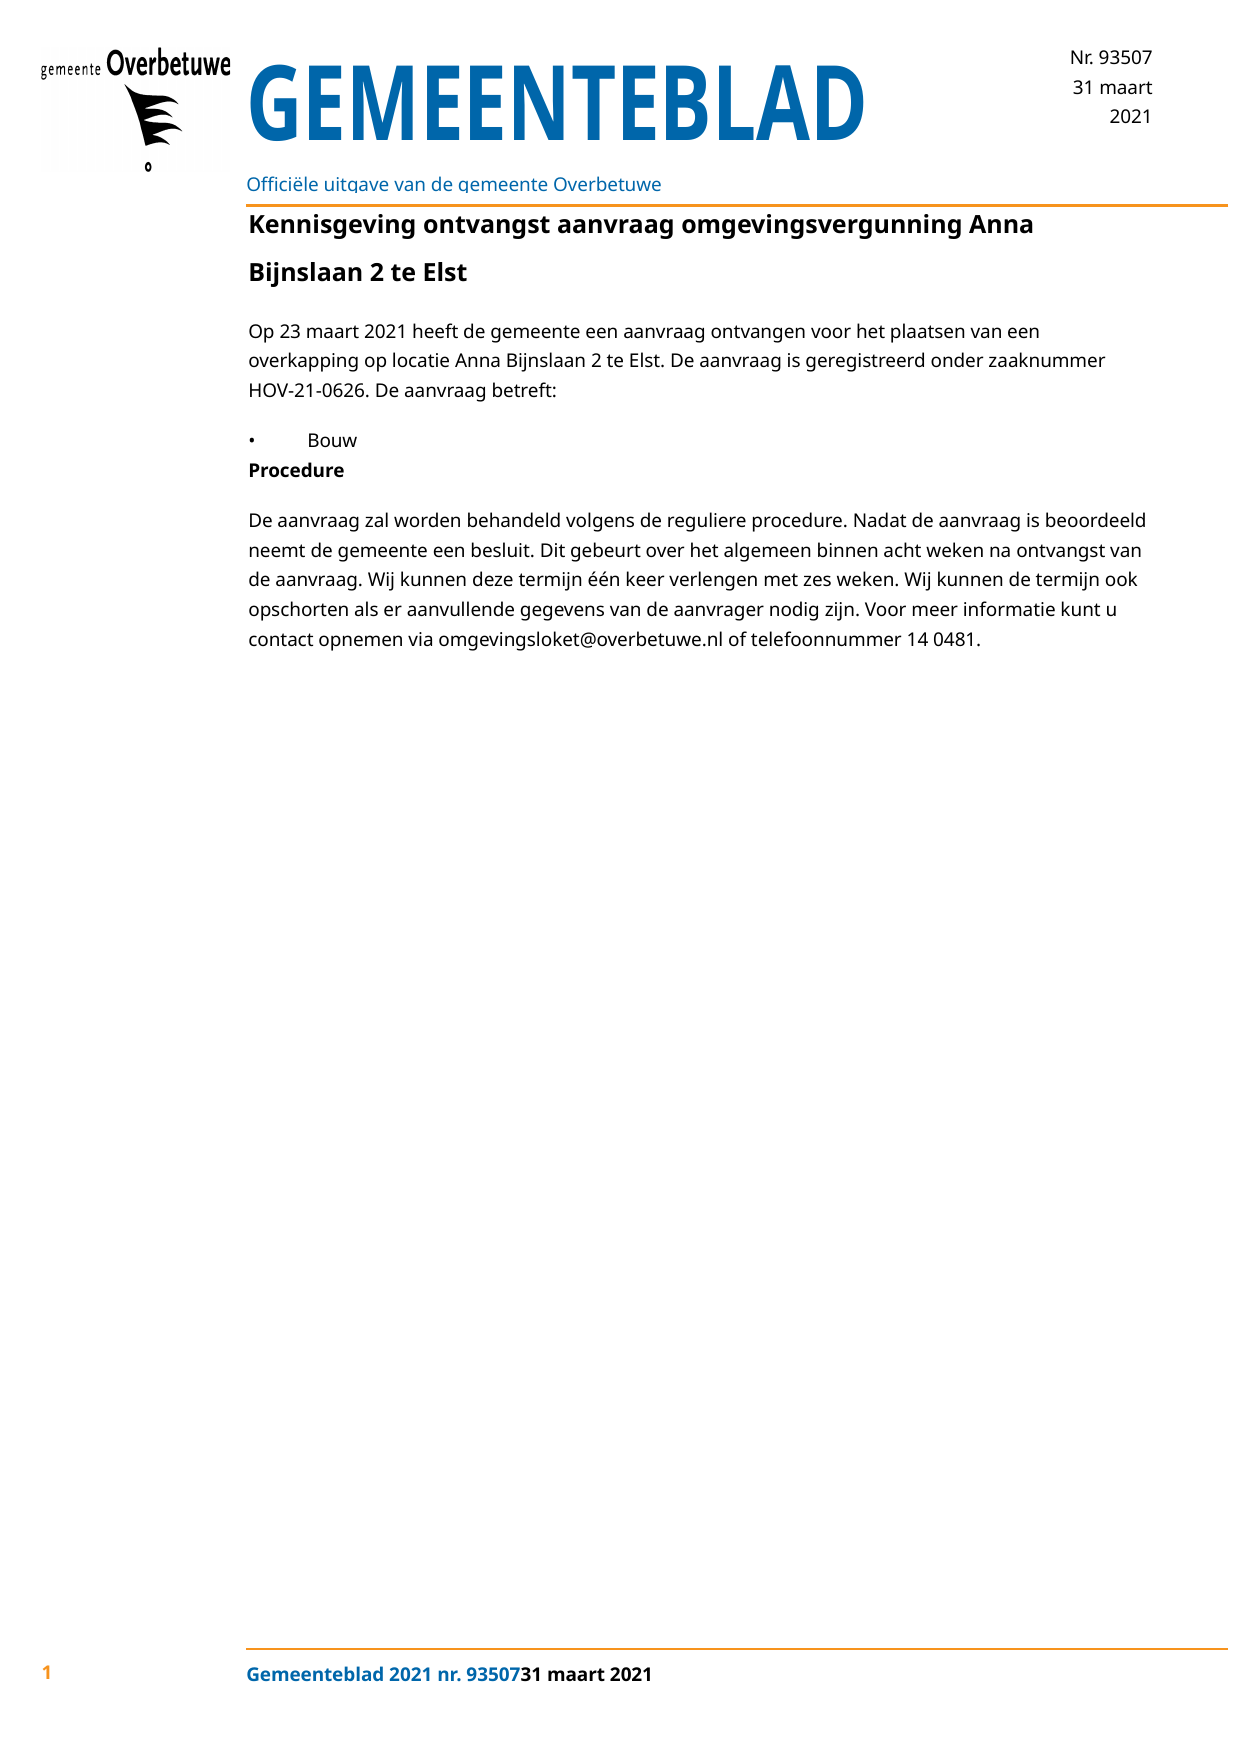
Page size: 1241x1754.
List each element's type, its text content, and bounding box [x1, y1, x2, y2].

text De aanvraag zal worden behandeld volgens de reguliere procedure. Nadat de aanvraag is beoordeeld neemt de gemeente een besluit. Dit gebeurt over het algemeen binnen acht weken na ontvangst van de aanvraag. Wij kunnen deze termijn één keer verlengen met zes weken. Wij kunnen de termijn ook opschorten als er aanvullende gegevens van de aanvrager nodig zijn. Voor meer informatie kunt u contact opnemen via omgevingsloket@overbetuwe.nl of telefoonnummer 14 0481. [248, 507, 1152, 652]
text Op 23 maart 2021 heeft de gemeente een aanvraag ontvangen voor het plaatsen van een overkapping op locatie Anna Bijnslaan 2 te Elst. De aanvraag is geregistreerd onder zaaknummer HOV-21-0626. De aanvraag betreft: [248, 318, 1152, 403]
list Bouw [248, 427, 1152, 453]
text Kennisgeving ontvangst aanvraag omgevingsvergunning Anna Bijnslaan 2 te Elst [248, 207, 1152, 288]
picture [41, 47, 231, 172]
text Procedure [248, 457, 1152, 483]
